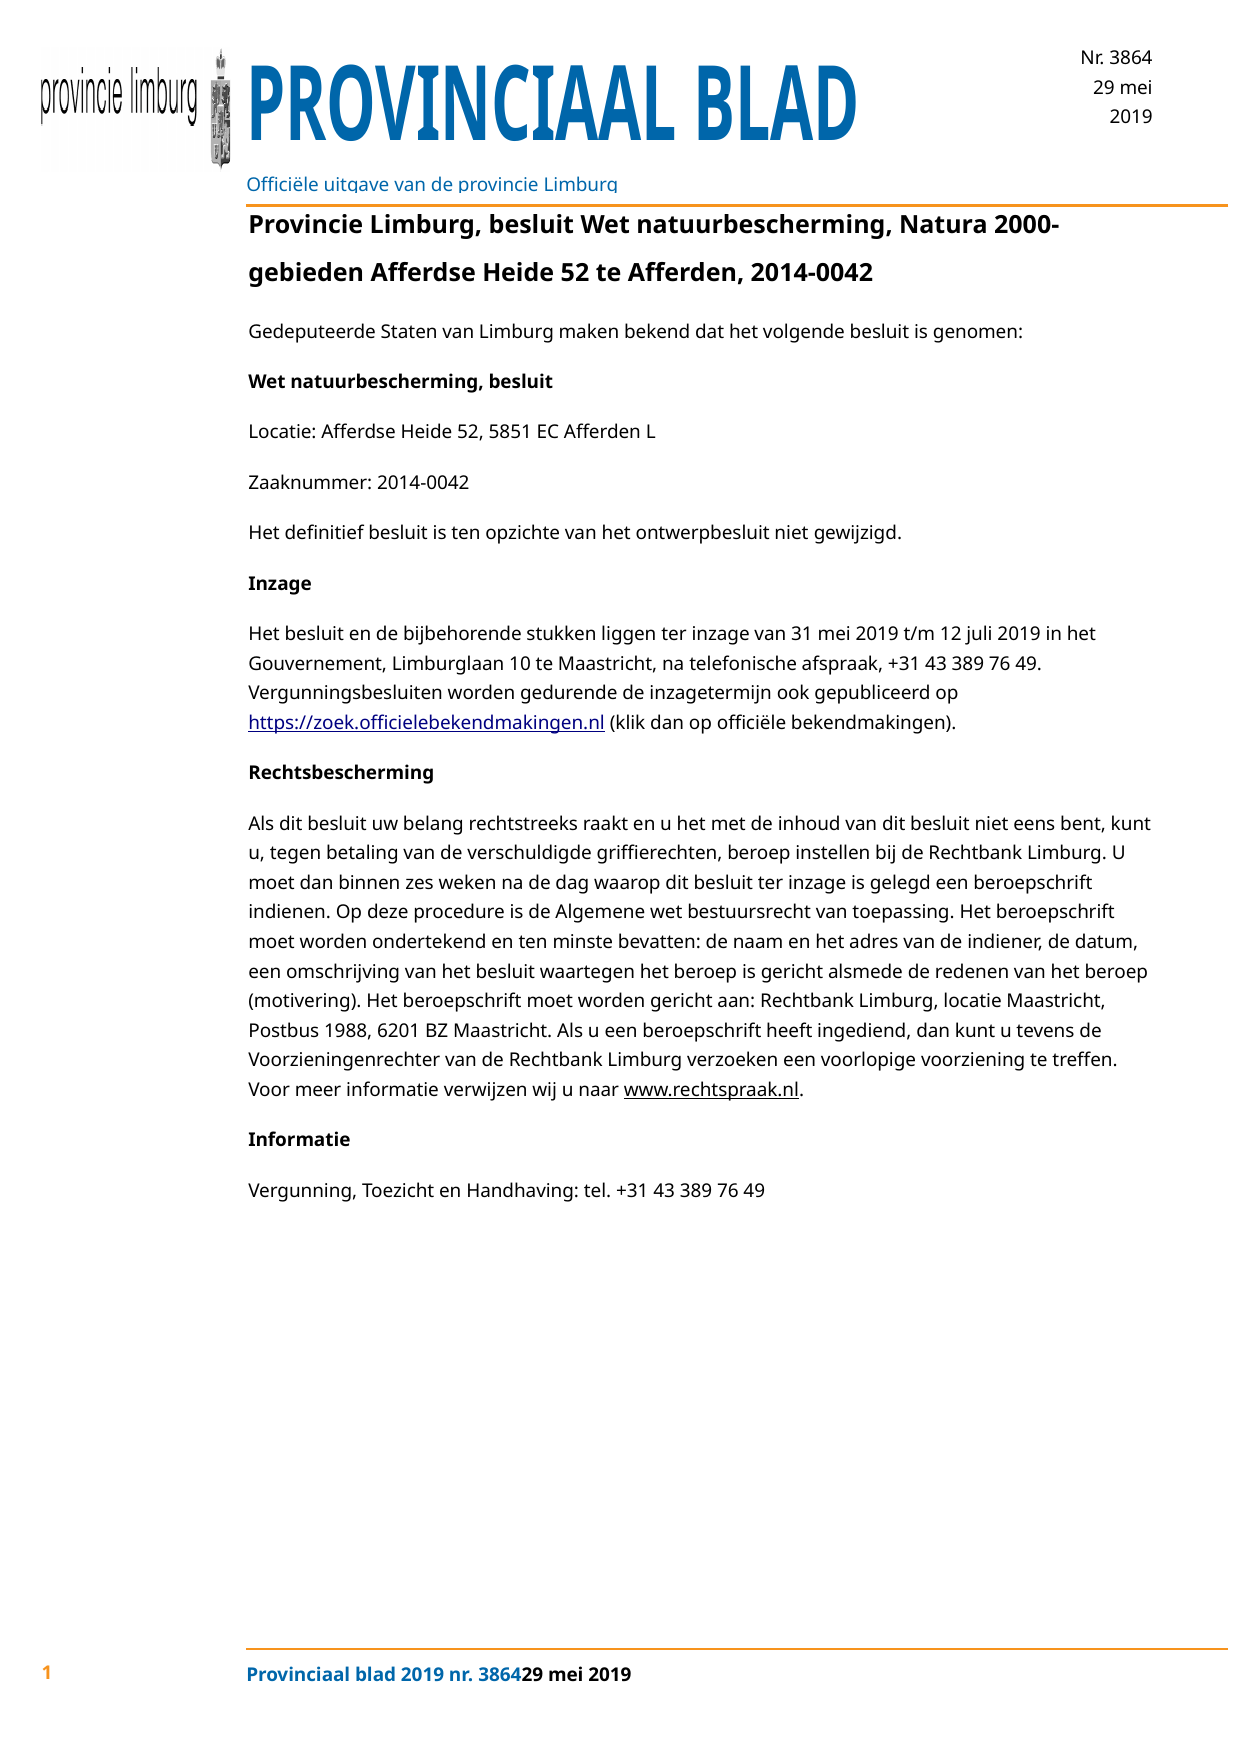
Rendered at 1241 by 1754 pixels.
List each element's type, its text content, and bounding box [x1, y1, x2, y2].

text Wet natuurbescherming, besluit [248, 368, 1152, 394]
text Provincie Limburg, besluit Wet natuurbescherming, Natura 2000-gebieden Afferdse Heide 52 te Afferden, 2014-0042 [248, 207, 1152, 288]
text Als dit besluit uw belang rechtstreeks raakt en u het met de inhoud van dit besluit niet eens bent, kunt u, tegen betaling van de verschuldigde griffierechten, beroep instellen bij de Rechtbank Limburg. U moet dan binnen zes weken na de dag waarop dit besluit ter inzage is gelegd een beroepschrift indienen. Op deze procedure is de Algemene wet bestuursrecht van toepassing. Het beroepschrift moet worden ondertekend en ten minste bevatten: de naam en het adres van de indiener, de datum, een omschrijving van het besluit waartegen het beroep is gericht alsmede de redenen van het beroep (motivering). Het beroepschrift moet worden gericht aan: Rechtbank Limburg, locatie Maastricht, Postbus 1988, 6201 BZ Maastricht. Als u een beroepschrift heeft ingediend, dan kunt u tevens de Voorzieningenrechter van de Rechtbank Limburg verzoeken een voorlopige voorziening te treffen. Voor meer informatie verwijzen wij u naar www.rechtspraak.nl. [248, 810, 1152, 1102]
text Het definitief besluit is ten opzichte van het ontwerpbesluit niet gewijzigd. [248, 519, 1152, 545]
picture [41, 47, 231, 172]
text Vergunning, Toezicht en Handhaving: tel. +31 43 389 76 49 [248, 1177, 1152, 1203]
text Informatie [248, 1127, 1152, 1152]
text Het besluit en de bijbehorende stukken liggen ter inzage van 31 mei 2019 t/m 12 juli 2019 in het Gouvernement, Limburglaan 10 te Maastricht, na telefonische afspraak, +31 43 389 76 49. Vergunningsbesluiten worden gedurende de inzagetermijn ook gepubliceerd op https://zoek.officielebekendmakingen.nl (klik dan op officiële bekendmakingen). [248, 620, 1152, 735]
text Gedeputeerde Staten van Limburg maken bekend dat het volgende besluit is genomen: [248, 318, 1152, 344]
text Rechtsbescherming [248, 759, 1152, 785]
text Locatie: Afferdse Heide 52, 5851 EC Afferden L [248, 419, 1152, 444]
text Zaaknummer: 2014-0042 [248, 469, 1152, 495]
text Inzage [248, 570, 1152, 596]
